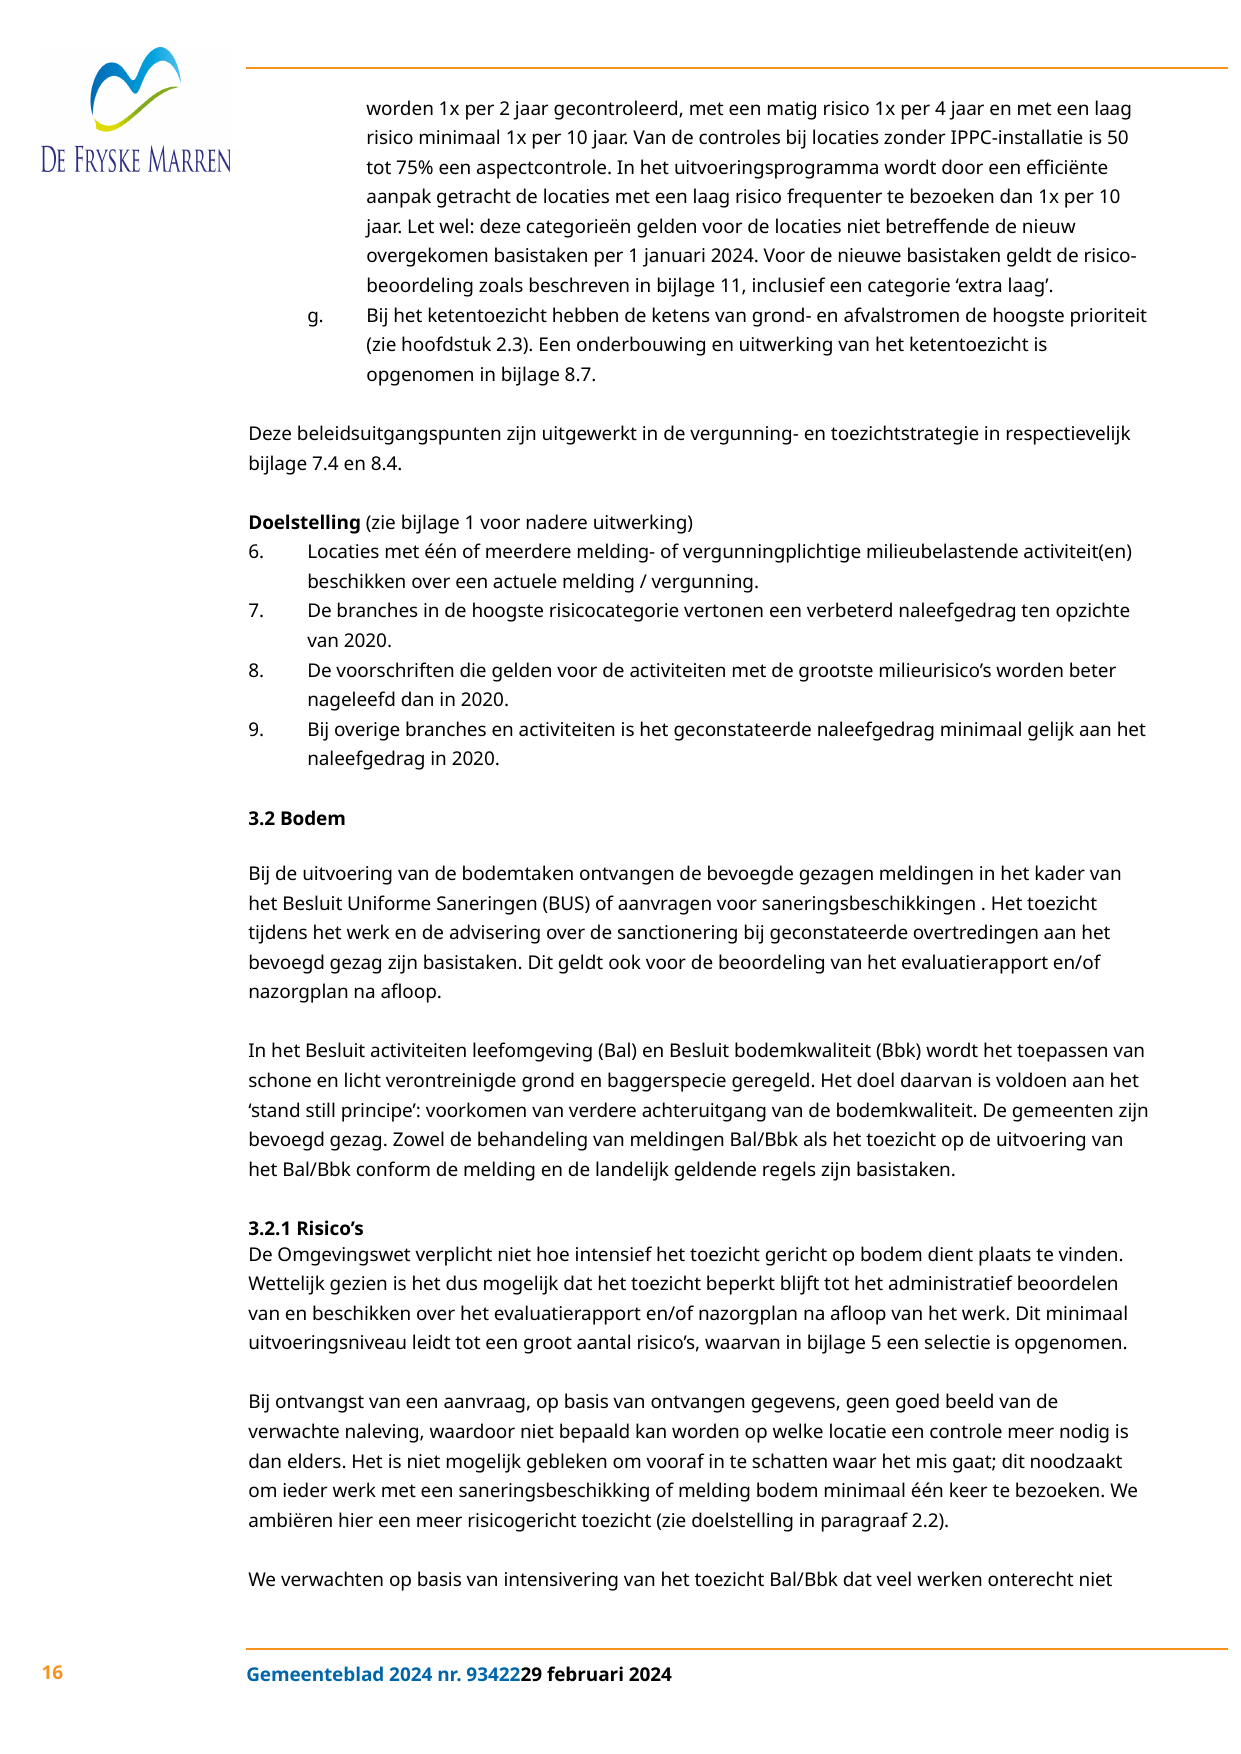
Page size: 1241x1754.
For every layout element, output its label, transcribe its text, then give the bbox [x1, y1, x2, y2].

list Locaties met één of meerdere melding- of vergunningplichtige milieubelastende activiteit(en) beschikken over een actuele melding / vergunning. [248, 538, 1152, 594]
text 3.2.1 Risico’s [248, 1215, 1152, 1241]
list Bij overige branches en activiteiten is het geconstateerde naleefgedrag minimaal gelijk aan het naleefgedrag in 2020. [248, 716, 1152, 771]
list worden 1x per 2 jaar gecontroleerd, met een matig risico 1x per 4 jaar en met een laag risico minimaal 1x per 10 jaar. Van de controles bij locaties zonder IPPC-installatie is 50 tot 75% een aspectcontrole. In het uitvoeringsprogramma wordt door een efficiënte aanpak getracht de locaties met een laag risico frequenter te bezoeken dan 1x per 10 jaar. Let wel: deze categorieën gelden voor de locaties niet betreffende de nieuw overgekomen basistaken per 1 januari 2024. Voor de nieuwe basistaken geldt de risico-beoordeling zoals beschreven in bijlage 11, inclusief een categorie ‘extra laag’. [307, 95, 1152, 298]
text Bij ontvangst van een aanvraag, op basis van ontvangen gegevens, geen goed beeld van de verwachte naleving, waardoor niet bepaald kan worden op welke locatie een controle meer nodig is dan elders. Het is niet mogelijk gebleken om vooraf in te schatten waar het mis gaat; dit noodzaakt om ieder werk met een saneringsbeschikking of melding bodem minimaal één keer te bezoeken. We ambiëren hier een meer risicogericht toezicht (zie doelstelling in paragraaf 2.2). [248, 1389, 1152, 1533]
text Doelstelling (zie bijlage 1 voor nadere uitwerking) [248, 509, 1152, 535]
text 3.2 Bodem [248, 805, 1152, 831]
list De branches in de hoogste risicocategorie vertonen een verbeterd naleefgedrag ten opzichte van 2020. [248, 598, 1152, 653]
text In het Besluit activiteiten leefomgeving (Bal) en Besluit bodemkwaliteit (Bbk) wordt het toepassen van schone en licht verontreinigde grond en baggerspecie geregeld. Het doel daarvan is voldoen aan het ‘stand still principe’: voorkomen van verdere achteruitgang van de bodemkwaliteit. De gemeenten zijn bevoegd gezag. Zowel de behandeling van meldingen Bal/Bbk als het toezicht op de uitvoering van het Bal/Bbk conform de melding en de landelijk geldende regels zijn basistaken. [248, 1038, 1152, 1182]
list De voorschriften die gelden voor de activiteiten met de grootste milieurisico’s worden beter nageleefd dan in 2020. [248, 657, 1152, 712]
list Bij het ketentoezicht hebben de ketens van grond- en afvalstromen de hoogste prioriteit (zie hoofdstuk 2.3). Een onderbouwing en uitwerking van het ketentoezicht is opgenomen in bijlage 8.7. [307, 302, 1152, 387]
text De Omgevingswet verplicht niet hoe intensief het toezicht gericht op bodem dient plaats te vinden. Wettelijk gezien is het dus mogelijk dat het toezicht beperkt blijft tot het administratief beoordelen van en beschikken over het evaluatierapport en/of nazorgplan na afloop van het werk. Dit minimaal uitvoeringsniveau leidt tot een groot aantal risico’s, waarvan in bijlage 5 een selectie is opgenomen. [248, 1241, 1152, 1355]
text Deze beleidsuitgangspunten zijn uitgewerkt in de vergunning- en toezichtstrategie in respectievelijk bijlage 7.4 en 8.4. [248, 420, 1152, 476]
picture [41, 47, 231, 172]
text We verwachten op basis van intensivering van het toezicht Bal/Bbk dat veel werken onterecht niet [248, 1566, 1152, 1592]
text Bij de uitvoering van de bodemtaken ontvangen de bevoegde gezagen meldingen in het kader van het Besluit Uniforme Saneringen (BUS) of aanvragen voor saneringsbeschikkingen . Het toezicht tijdens het werk en de advisering over de sanctionering bij geconstateerde overtredingen aan het bevoegd gezag zijn basistaken. Dit geldt ook voor de beoordeling van het evaluatierapport en/of nazorgplan na afloop. [248, 860, 1152, 1004]
